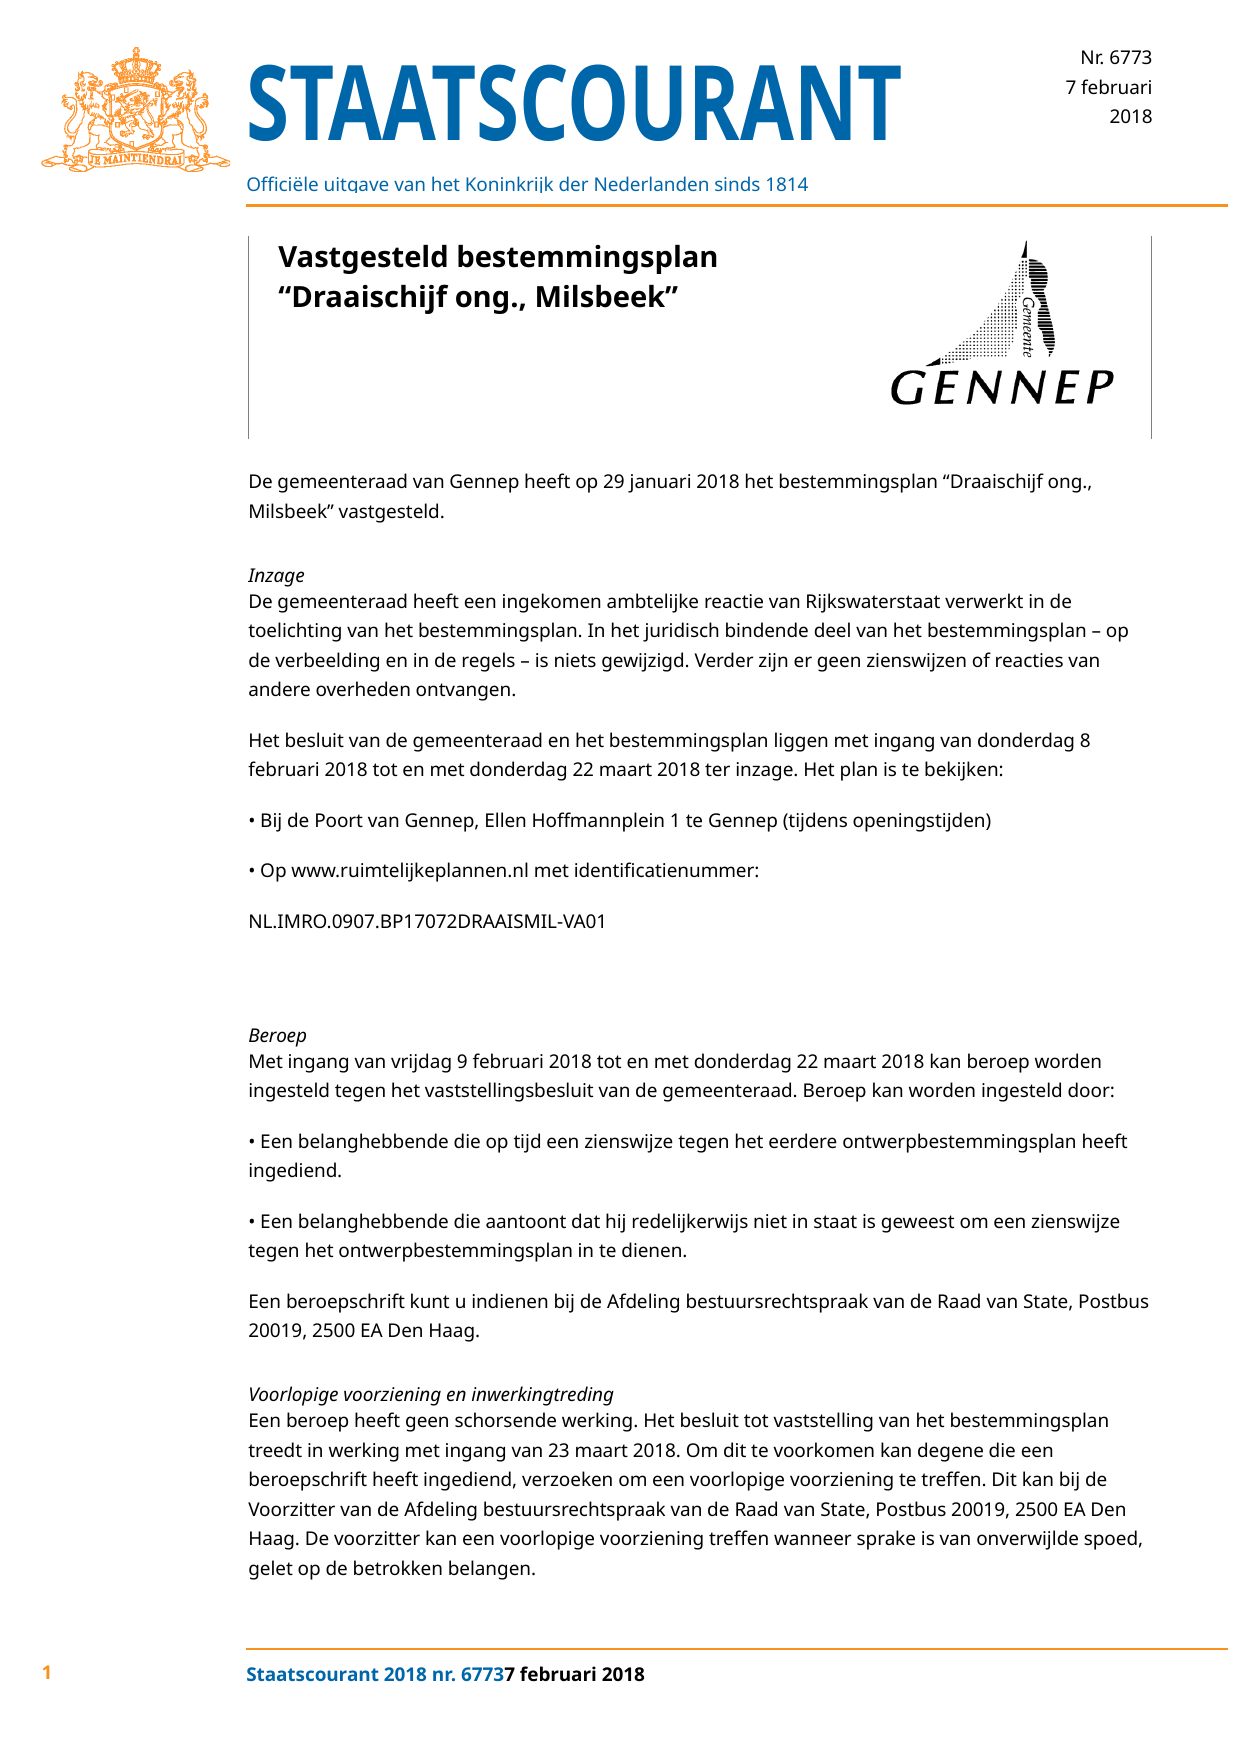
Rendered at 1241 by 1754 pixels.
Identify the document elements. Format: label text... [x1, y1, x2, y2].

text De gemeenteraad heeft een ingekomen ambtelijke reactie van Rijkswaterstaat verwerkt in de toelichting van het bestemmingsplan. In het juridisch bindende deel van het bestemmingsplan – op de verbeelding en in de regels – is niets gewijzigd. Verder zijn er geen zienswijzen of reacties van andere overheden ontvangen. [248, 588, 1152, 702]
text Beroep [248, 1022, 1152, 1048]
text Een beroep heeft geen schorsende werking. Het besluit tot vaststelling van het bestemmingsplan treedt in werking met ingang van 23 maart 2018. Om dit te voorkomen kan degene die een beroepschrift heeft ingediend, verzoeken om een voorlopige voorziening te treffen. Dit kan bij de Voorzitter van de Afdeling bestuursrechtspraak van de Raad van State, Postbus 20019, 2500 EA Den Haag. De voorzitter kan een voorlopige voorziening treffen wanneer sprake is van onverwijlde spoed, gelet op de betrokken belangen. [248, 1407, 1152, 1581]
text Een beroepschrift kunt u indienen bij de Afdeling bestuursrechtspraak van de Raad van State, Postbus 20019, 2500 EA Den Haag. [248, 1288, 1152, 1343]
picture [883, 236, 1118, 414]
picture [41, 47, 231, 172]
text NL.IMRO.0907.BP17072DRAAISMIL-VA01 [248, 908, 1152, 934]
text • Op www.ruimtelijkeplannen.nl met identificatienummer: [248, 857, 1152, 883]
text De gemeenteraad van Gennep heeft op 29 januari 2018 het bestemmingsplan “Draaischijf ong., Milsbeek” vastgesteld. [248, 469, 1152, 524]
table_header [850, 236, 883, 413]
text • Een belanghebbende die aantoont dat hij redelijkerwijs niet in staat is geweest om een zienswijze tegen het ontwerpbestemmingsplan in te dienen. [248, 1208, 1152, 1263]
text Met ingang van vrijdag 9 februari 2018 tot en met donderdag 22 maart 2018 kan beroep worden ingesteld tegen het vaststellingsbesluit van de gemeenteraad. Beroep kan worden ingesteld door: [248, 1048, 1152, 1103]
text • Bij de Poort van Gennep, Ellen Hoffmannplein 1 te Gennep (tijdens openingstijden) [248, 807, 1152, 833]
text Het besluit van de gemeenteraad en het bestemmingsplan liggen met ingang van donderdag 8 februari 2018 tot en met donderdag 22 maart 2018 ter inzage. Het plan is te bekijken: [248, 727, 1152, 782]
table_header [1118, 236, 1151, 413]
text Voorlopige voorziening en inwerkingtreding [248, 1382, 1152, 1407]
text Inzage [248, 562, 1152, 588]
table_header [850, 414, 1151, 439]
text • Een belanghebbende die op tijd een zienswijze tegen het eerdere ontwerpbestemmingsplan heeft ingediend. [248, 1128, 1152, 1183]
table_header Vastgesteld bestemmingsplan “Draaischijf ong., Milsbeek” [249, 236, 850, 439]
